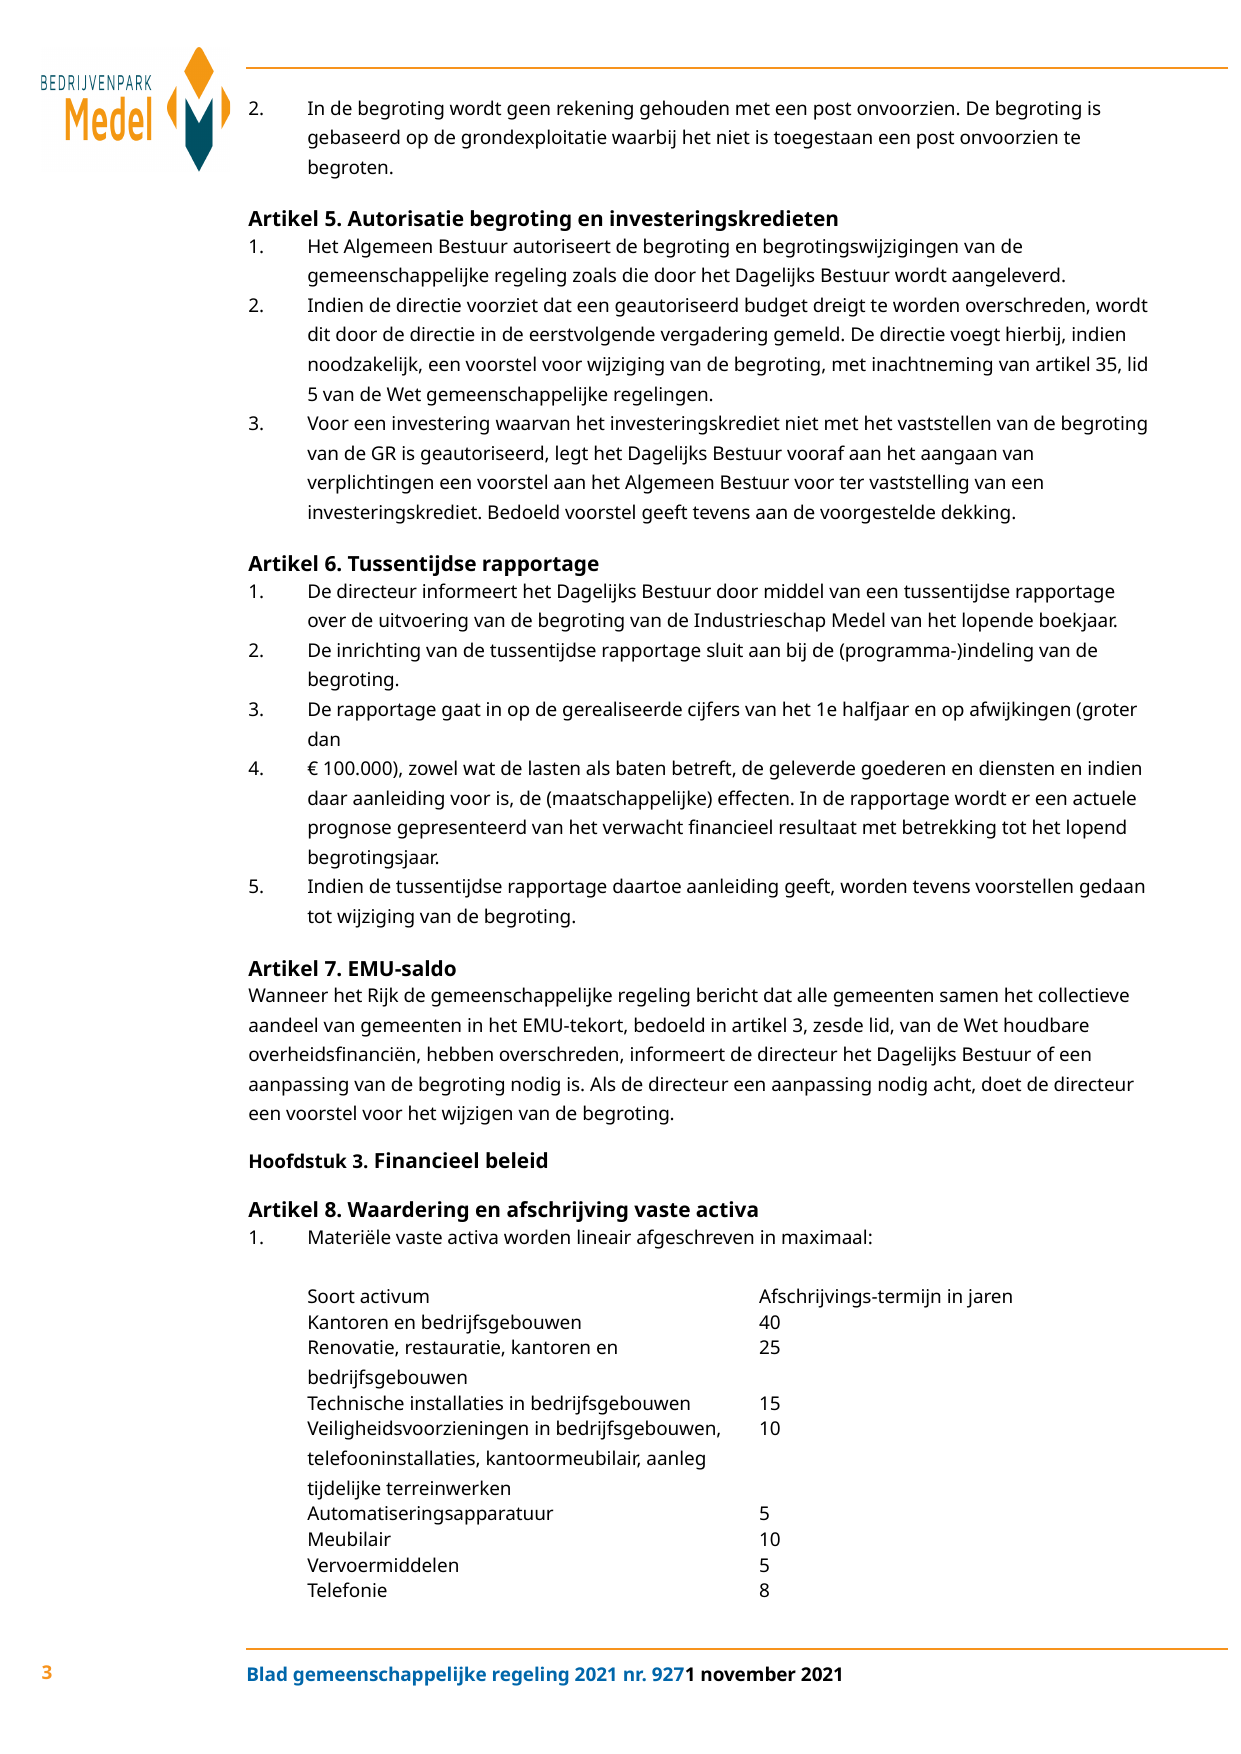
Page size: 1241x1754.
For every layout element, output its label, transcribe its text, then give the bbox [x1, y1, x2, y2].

text Wanneer het Rijk de gemeenschappelijke regeling bericht dat alle gemeenten samen het collectieve aandeel van gemeenten in het EMU-tekort, bedoeld in artikel 3, zesde lid, van de Wet houdbare overheidsfinanciën, hebben overschreden, informeert de directeur het Dagelijks Bestuur of een aanpassing van de begroting nodig is. Als de directeur een aanpassing nodig acht, doet de directeur een voorstel voor het wijzigen van de begroting. [248, 982, 1152, 1126]
table_cell Kantoren en bedrijfsgebouwen [307, 1309, 759, 1334]
table_cell 8 [759, 1578, 1211, 1603]
table_cell 15 [759, 1390, 1211, 1416]
table_cell Technische installaties in bedrijfsgebouwen [307, 1390, 759, 1416]
table_cell Meubilair [307, 1526, 759, 1552]
list De directeur informeert het Dagelijks Bestuur door middel van een tussentijdse rapportage over de uitvoering van de begroting van de Industrieschap Medel van het lopende boekjaar. [248, 578, 1152, 633]
text Artikel 7. EMU-saldo [248, 954, 1152, 982]
text Artikel 5. Autorisatie begroting en investeringskredieten [248, 204, 1152, 233]
list De inrichting van de tussentijdse rapportage sluit aan bij de (programma-)indeling van de begroting. [248, 637, 1152, 692]
list In de begroting wordt geen rekening gehouden met een post onvoorzien. De begroting is gebaseerd op de grondexploitatie waarbij het niet is toegestaan een post onvoorzien te begroten. [248, 95, 1152, 180]
table_cell 5 [759, 1552, 1211, 1578]
table_cell 40 [759, 1309, 1211, 1334]
table_header Afschrijvings-termijn in jaren [759, 1283, 1211, 1309]
picture [41, 47, 231, 172]
table_cell Vervoermiddelen [307, 1552, 759, 1578]
list Voor een investering waarvan het investeringskrediet niet met het vaststellen van de begroting van de GR is geautoriseerd, legt het Dagelijks Bestuur vooraf aan het aangaan van verplichtingen een voorstel aan het Algemeen Bestuur voor ter vaststelling van een investeringskrediet. Bedoeld voorstel geeft tevens aan de voorgestelde dekking. [248, 410, 1152, 525]
list Materiële vaste activa worden lineair afgeschreven in maximaal: [248, 1224, 1152, 1249]
table_cell Automatiseringsapparatuur [307, 1501, 759, 1526]
table_cell Telefonie [307, 1578, 759, 1603]
table_cell 5 [759, 1501, 1211, 1526]
text Artikel 8. Waardering en afschrijving vaste activa [248, 1195, 1152, 1224]
list De rapportage gaat in op de gerealiseerde cijfers van het 1e halfjaar en op afwijkingen (groter dan [248, 696, 1152, 752]
table_cell Renovatie, restauratie, kantoren en bedrijfsgebouwen [307, 1335, 759, 1390]
text Hoofdstuk 3. Financieel beleid [248, 1146, 1152, 1174]
table_cell 10 [759, 1416, 1211, 1501]
list Indien de tussentijdse rapportage daartoe aanleiding geeft, worden tevens voorstellen gedaan tot wijziging van de begroting. [248, 874, 1152, 929]
list Indien de directie voorziet dat een geautoriseerd budget dreigt te worden overschreden, wordt dit door de directie in de eerstvolgende vergadering gemeld. De directie voegt hierbij, indien noodzakelijk, een voorstel voor wijziging van de begroting, met inachtneming van artikel 35, lid 5 van de Wet gemeenschappelijke regelingen. [248, 292, 1152, 406]
table_cell Veiligheidsvoorzieningen in bedrijfsgebouwen, telefooninstallaties, kantoormeubilair, aanleg tijdelijke terreinwerken [307, 1416, 759, 1501]
table_cell 10 [759, 1526, 1211, 1552]
table_header Soort activum [307, 1283, 759, 1309]
list € 100.000), zowel wat de lasten als baten betreft, de geleverde goederen en diensten en indien daar aanleiding voor is, de (maatschappelijke) effecten. In de rapportage wordt er een actuele prognose gepresenteerd van het verwacht financieel resultaat met betrekking tot het lopend begrotingsjaar. [248, 755, 1152, 870]
table_cell 25 [759, 1335, 1211, 1390]
list Het Algemeen Bestuur autoriseert de begroting en begrotingswijzigingen van de gemeenschappelijke regeling zoals die door het Dagelijks Bestuur wordt aangeleverd. [248, 233, 1152, 288]
text Artikel 6. Tussentijdse rapportage [248, 549, 1152, 578]
